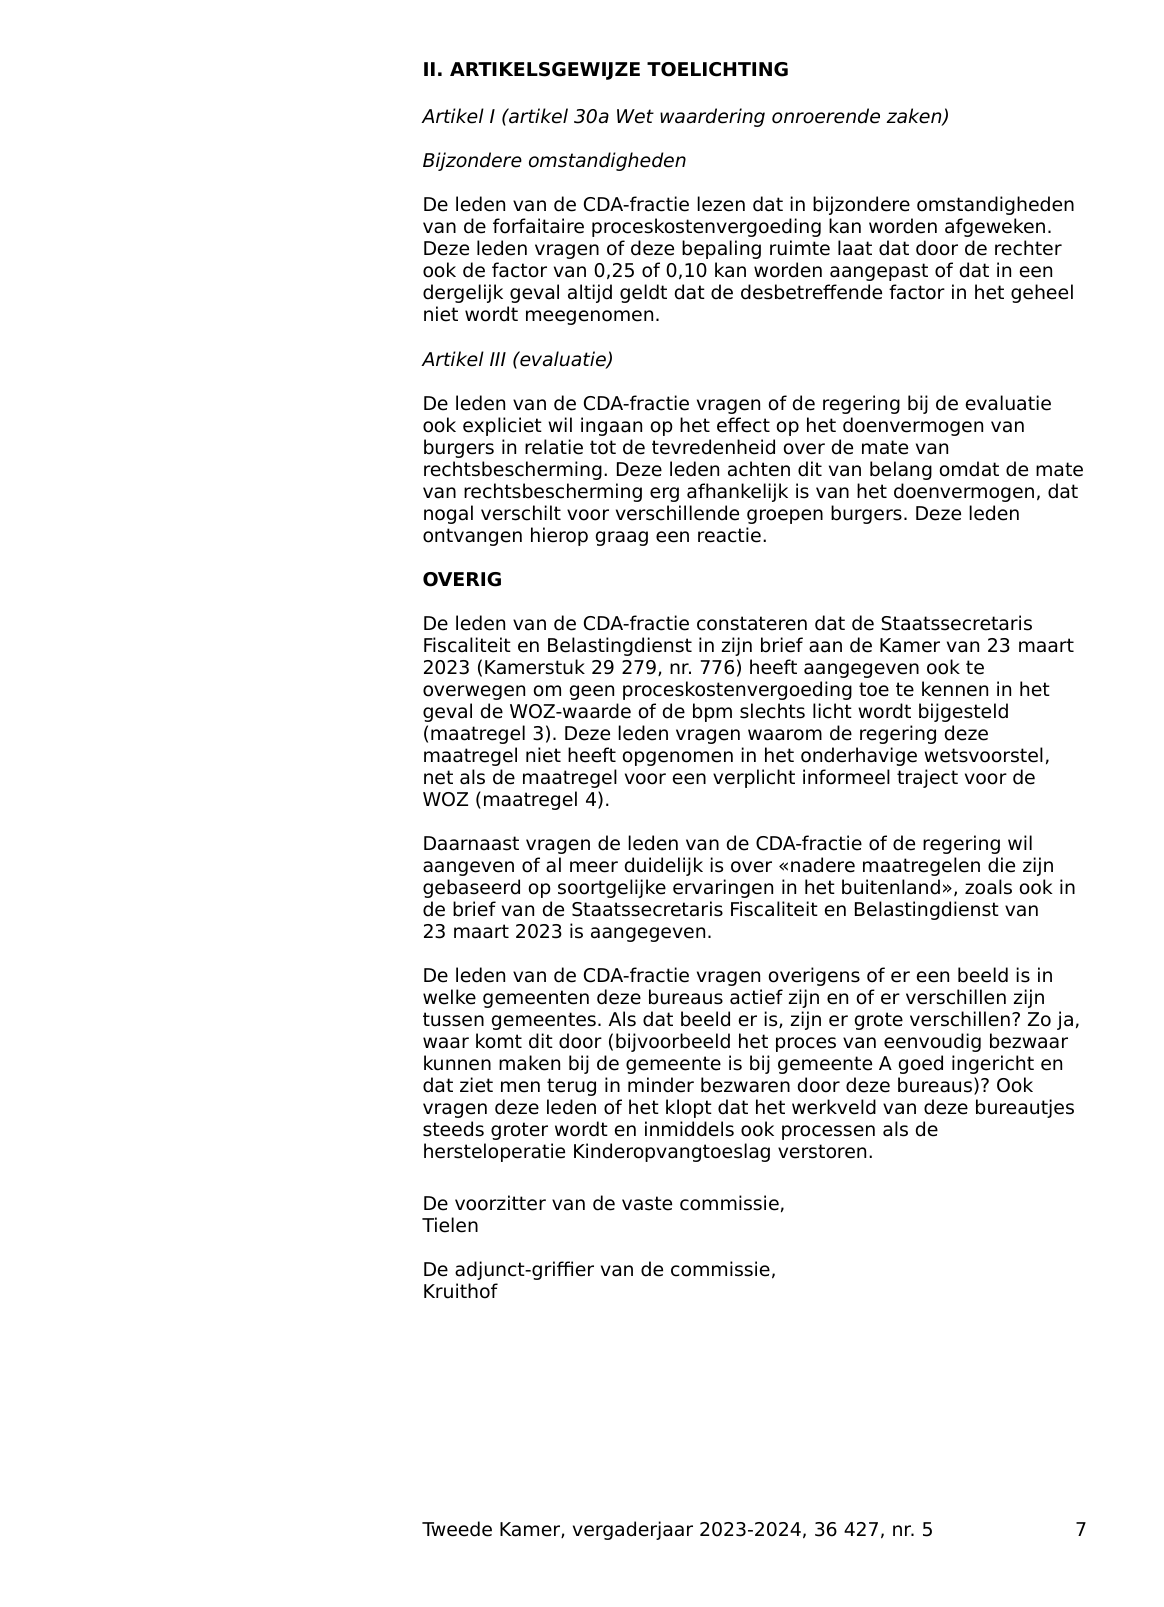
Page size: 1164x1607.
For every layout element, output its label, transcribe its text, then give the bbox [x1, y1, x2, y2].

text De adjunct-griffier van de commissie, Kruithof [422, 1259, 1087, 1303]
subtitle Artikel I (artikel 30a Wet waardering onroerende zaken) [422, 106, 1087, 128]
text Daarnaast vragen de leden van de CDA-fractie of de regering wil aangeven of al meer duidelijk is over «nadere maatregelen die zijn gebaseerd op soortgelijke ervaringen in het buitenland», zoals ook in de brief van de Staatssecretaris Fiscaliteit en Belastingdienst van 23 maart 2023 is aangegeven. [422, 833, 1087, 943]
text De leden van de CDA-fractie vragen of de regering bij de evaluatie ook expliciet wil ingaan op het effect op het doenvermogen van burgers in relatie tot de tevredenheid over de mate van rechtsbescherming. Deze leden achten dit van belang omdat de mate van rechtsbescherming erg afhankelijk is van het doenvermogen, dat nogal verschilt voor verschillende groepen burgers. Deze leden ontvangen hierop graag een reactie. [422, 393, 1087, 546]
subtitle II. ARTIKELSGEWIJZE TOELICHTING [422, 59, 1087, 81]
subtitle Artikel III (evaluatie) [422, 348, 1087, 370]
subtitle OVERIG [422, 569, 1087, 591]
text De voorzitter van de vaste commissie, Tielen [422, 1193, 1087, 1237]
subtitle Bijzondere omstandigheden [422, 150, 1087, 172]
text De leden van de CDA-fractie lezen dat in bijzondere omstandigheden van de forfaitaire proceskostenvergoeding kan worden afgeweken. Deze leden vragen of deze bepaling ruimte laat dat door de rechter ook de factor van 0,25 of 0,10 kan worden aangepast of dat in een dergelijk geval altijd geldt dat de desbetreffende factor in het geheel niet wordt meegenomen. [422, 194, 1087, 326]
text De leden van de CDA-fractie vragen overigens of er een beeld is in welke gemeenten deze bureaus actief zijn en of er verschillen zijn tussen gemeentes. Als dat beeld er is, zijn er grote verschillen? Zo ja, waar komt dit door (bijvoorbeeld het proces van eenvoudig bezwaar kunnen maken bij de gemeente is bij gemeente A goed ingericht en dat ziet men terug in minder bezwaren door deze bureaus)? Ook vragen deze leden of het klopt dat het werkveld van deze bureautjes steeds groter wordt en inmiddels ook processen als de hersteloperatie Kinderopvangtoeslag verstoren. [422, 965, 1087, 1163]
text De leden van de CDA-fractie constateren dat de Staatssecretaris Fiscaliteit en Belastingdienst in zijn brief aan de Kamer van 23 maart 2023 (Kamerstuk 29 279, nr. 776) heeft aangegeven ook te overwegen om geen proceskostenvergoeding toe te kennen in het geval de WOZ-waarde of de bpm slechts licht wordt bijgesteld (maatregel 3). Deze leden vragen waarom de regering deze maatregel niet heeft opgenomen in het onderhavige wetsvoorstel, net als de maatregel voor een verplicht informeel traject voor de WOZ (maatregel 4). [422, 613, 1087, 811]
